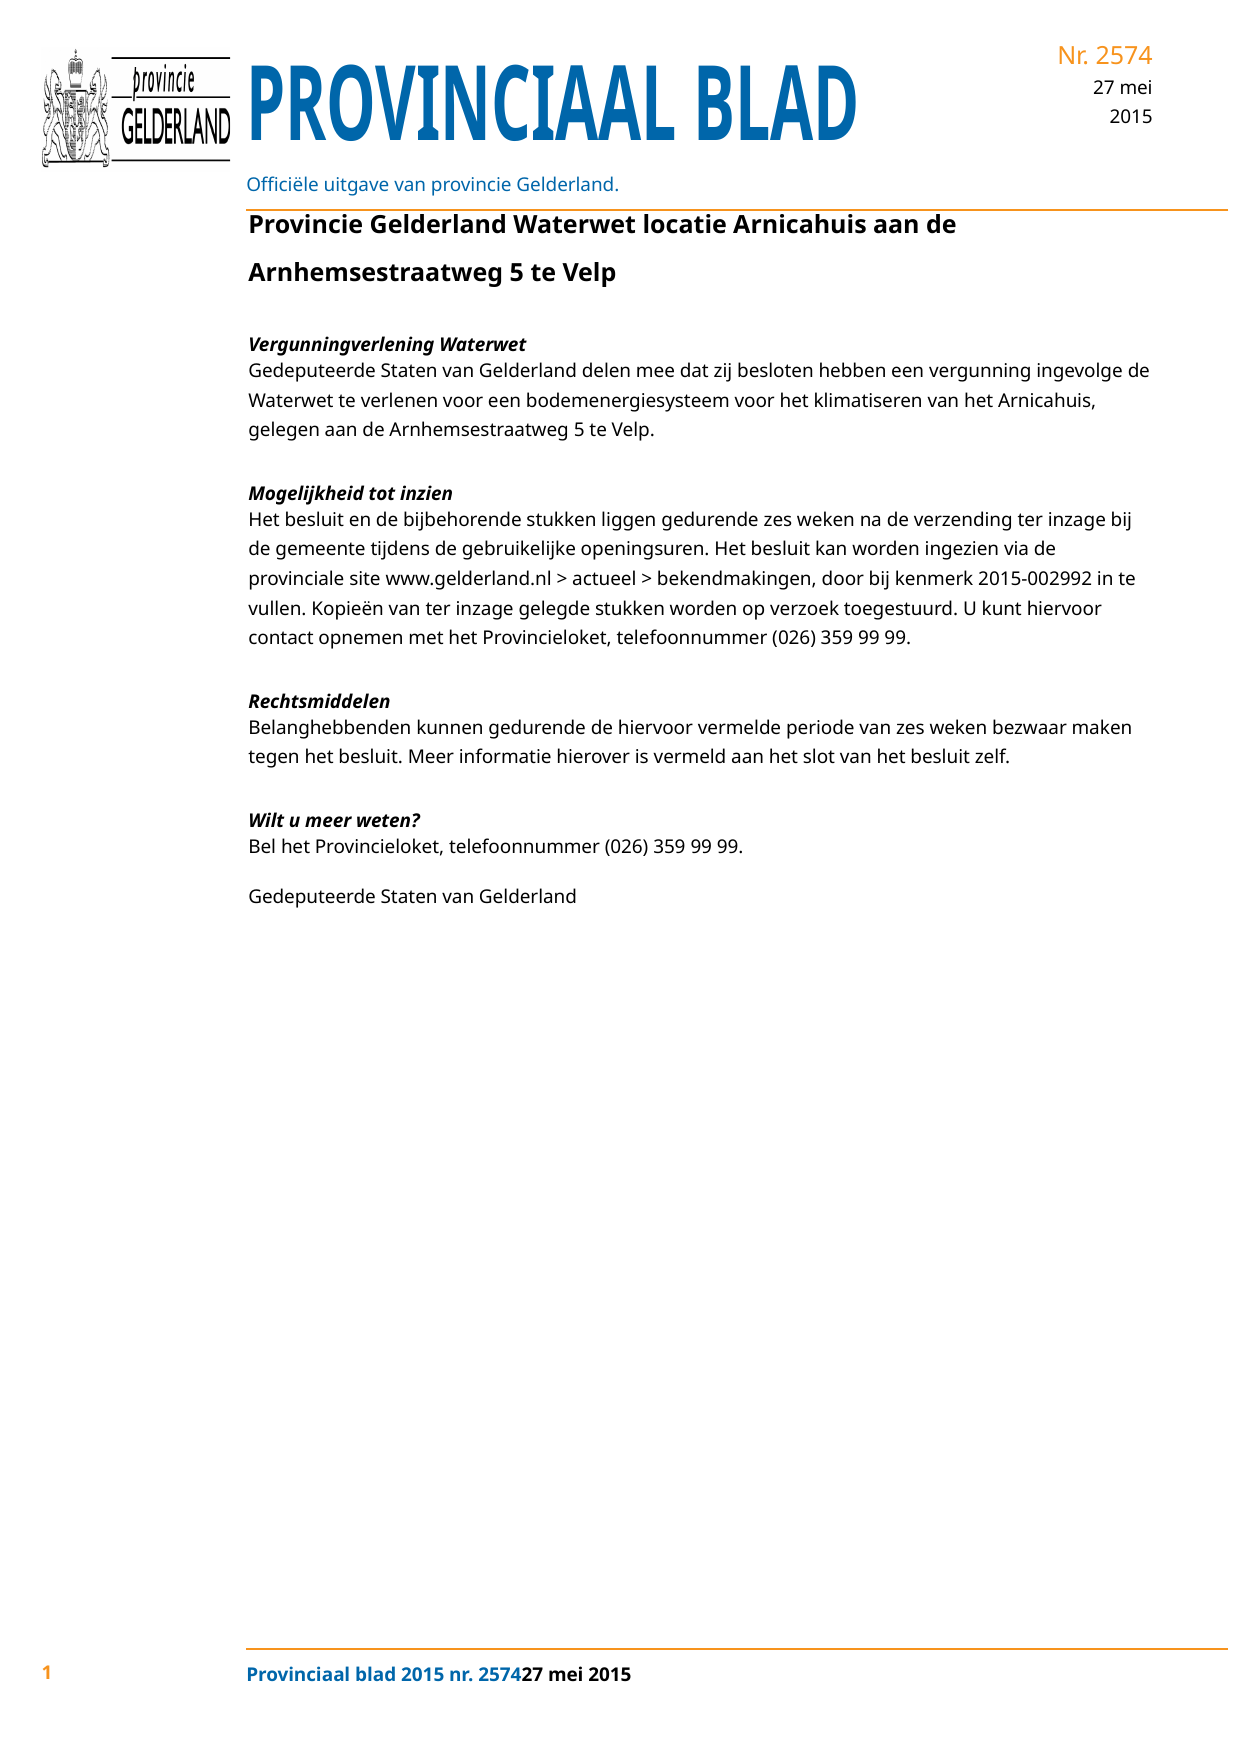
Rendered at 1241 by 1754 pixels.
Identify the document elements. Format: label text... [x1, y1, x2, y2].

text Rechtsmiddelen [248, 688, 1152, 714]
text Gedeputeerde Staten van Gelderland delen mee dat zij besloten hebben een vergunning ingevolge de Waterwet te verlenen voor een bodemenergiesysteem voor het klimatiseren van het Arnicahuis, gelegen aan de Arnhemsestraatweg 5 te Velp. [248, 357, 1152, 442]
text Mogelijkheid tot inzien [248, 480, 1152, 506]
text Het besluit en de bijbehorende stukken liggen gedurende zes weken na de verzending ter inzage bij de gemeente tijdens de gebruikelijke openingsuren. Het besluit kan worden ingezien via de provinciale site www.gelderland.nl > actueel > bekendmakingen, door bij kenmerk 2015-002992 in te vullen. Kopieën van ter inzage gelegde stukken worden op verzoek toegestuurd. U kunt hiervoor contact opnemen met het Provincieloket, telefoonnummer (026) 359 99 99. [248, 506, 1152, 650]
text Vergunningverlening Waterwet [248, 331, 1152, 357]
text Gedeputeerde Staten van Gelderland [248, 884, 1152, 909]
text Bel het Provincieloket, telefoonnummer (026) 359 99 99. [248, 833, 1152, 859]
picture [41, 47, 231, 172]
text Provincie Gelderland Waterwet locatie Arnicahuis aan de Arnhemsestraatweg 5 te Velp [248, 211, 1152, 288]
text Wilt u meer weten? [248, 808, 1152, 833]
text Belanghebbenden kunnen gedurende de hiervoor vermelde periode van zes weken bezwaar maken tegen het besluit. Meer informatie hierover is vermeld aan het slot van het besluit zelf. [248, 714, 1152, 769]
